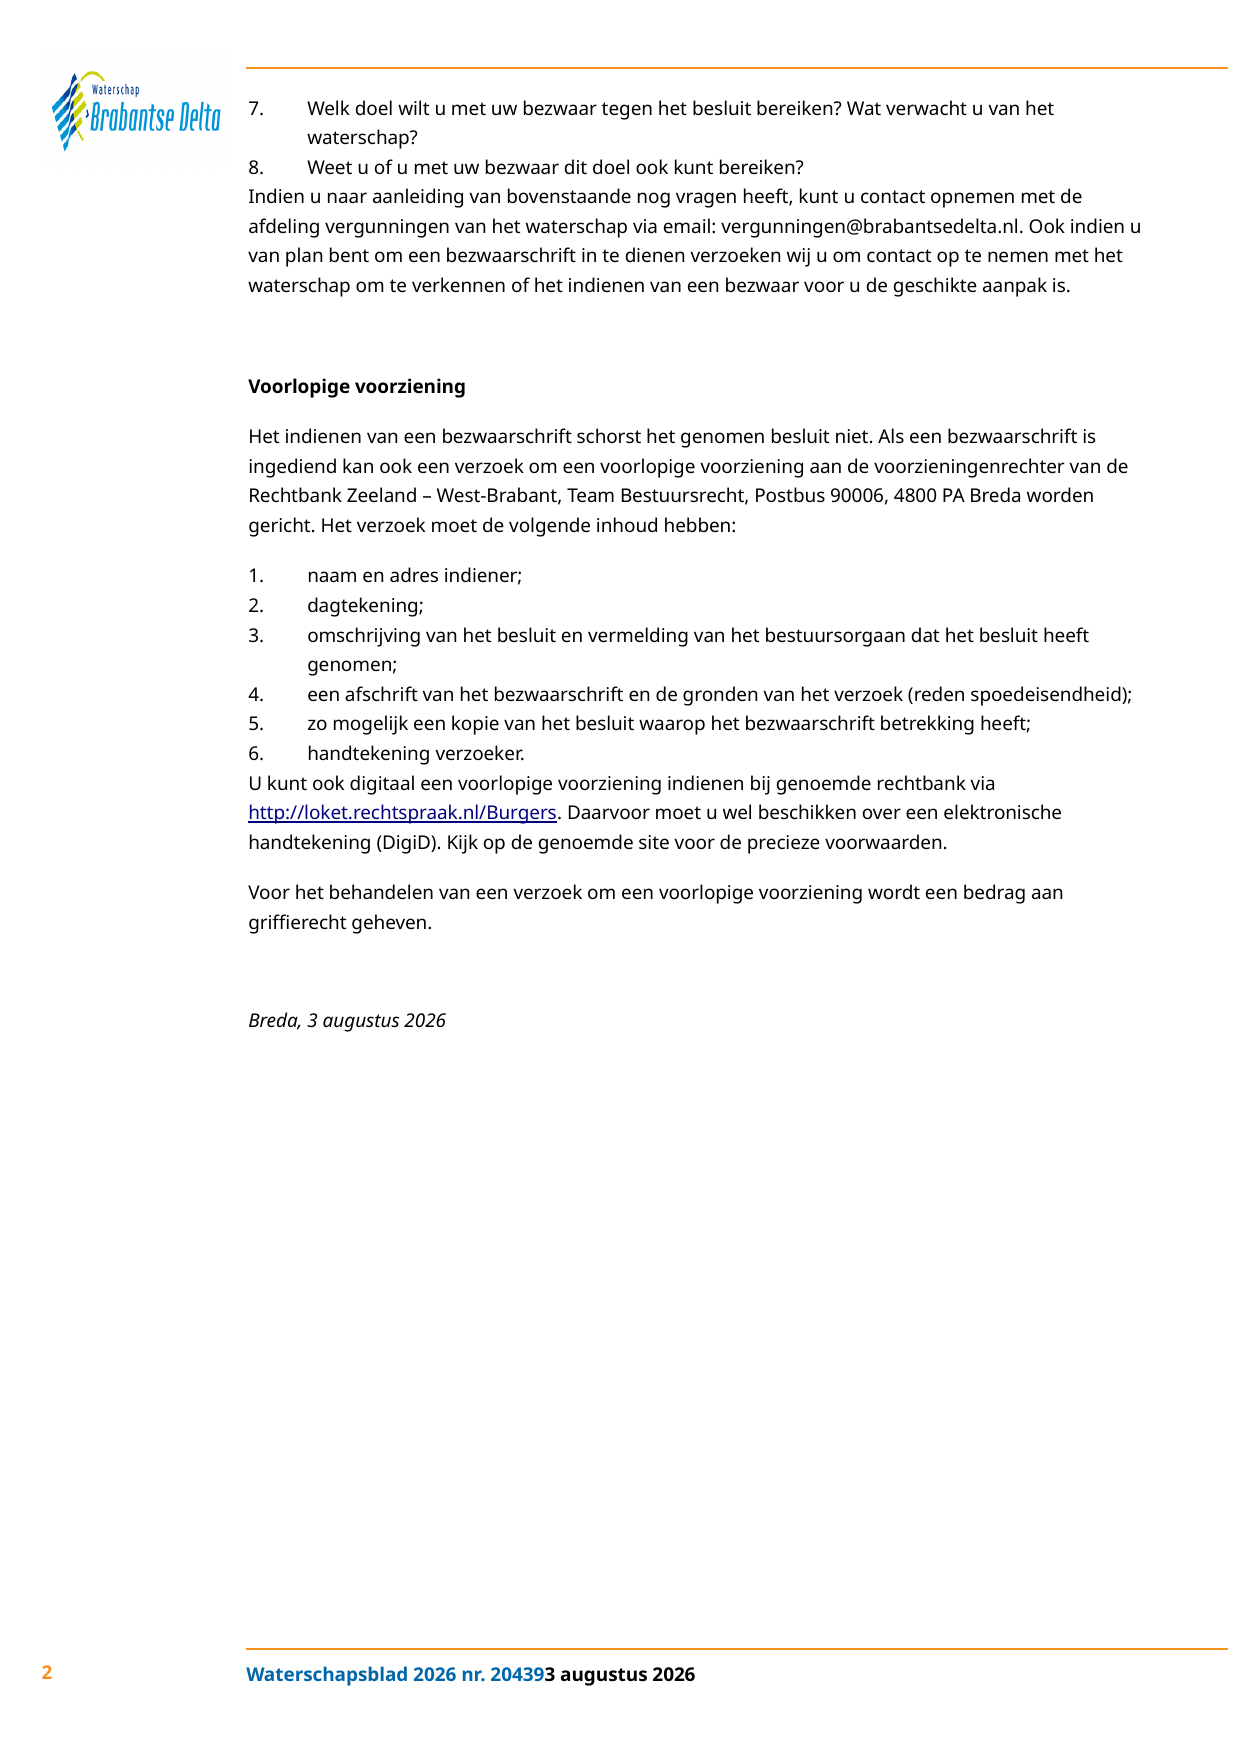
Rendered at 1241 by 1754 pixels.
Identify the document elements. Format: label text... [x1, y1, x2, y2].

list zo mogelijk een kopie van het besluit waarop het bezwaarschrift betrekking heeft; [248, 711, 1152, 736]
text Breda, 3 augustus 2026 [248, 1007, 1152, 1033]
list dagtekening; [248, 592, 1152, 618]
list omschrijving van het besluit en vermelding van het bestuursorgaan dat het besluit heeft genomen; [248, 622, 1152, 677]
text Indien u naar aanleiding van bovenstaande nog vragen heeft, kunt u contact opnemen met de afdeling vergunningen van het waterschap via email: vergunningen@brabantsedelta.nl. Ook indien u van plan bent om een bezwaarschrift in te dienen verzoeken wij u om contact op te nemen met het waterschap om te verkennen of het indienen van een bezwaar voor u de geschikte aanpak is. [248, 183, 1152, 298]
text Voorlopige voorziening [248, 373, 1152, 399]
list naam en adres indiener; [248, 563, 1152, 588]
text U kunt ook digitaal een voorlopige voorziening indienen bij genoemde rechtbank via http://loket.rechtspraak.nl/Burgers. Daarvoor moet u wel beschikken over een elektronische handtekening (DigiD). Kijk op de genoemde site voor de precieze voorwaarden. [248, 770, 1152, 855]
text Het indienen van een bezwaarschrift schorst het genomen besluit niet. Als een bezwaarschrift is ingediend kan ook een verzoek om een voorlopige voorziening aan de voorzieningenrechter van de Rechtbank Zeeland – West-Brabant, Team Bestuursrecht, Postbus 90006, 4800 PA Breda worden gericht. Het verzoek moet de volgende inhoud hebben: [248, 423, 1152, 538]
list Welk doel wilt u met uw bezwaar tegen het besluit bereiken? Wat verwacht u van het waterschap? [248, 95, 1152, 150]
list een afschrift van het bezwaarschrift en de gronden van het verzoek (reden spoedeisendheid); [248, 681, 1152, 707]
picture [41, 47, 231, 172]
list handtekening verzoeker. [248, 740, 1152, 766]
text Voor het behandelen van een verzoek om een voorlopige voorziening wordt een bedrag aan griffierecht geheven. [248, 879, 1152, 935]
list Weet u of u met uw bezwaar dit doel ook kunt bereiken? [248, 154, 1152, 180]
